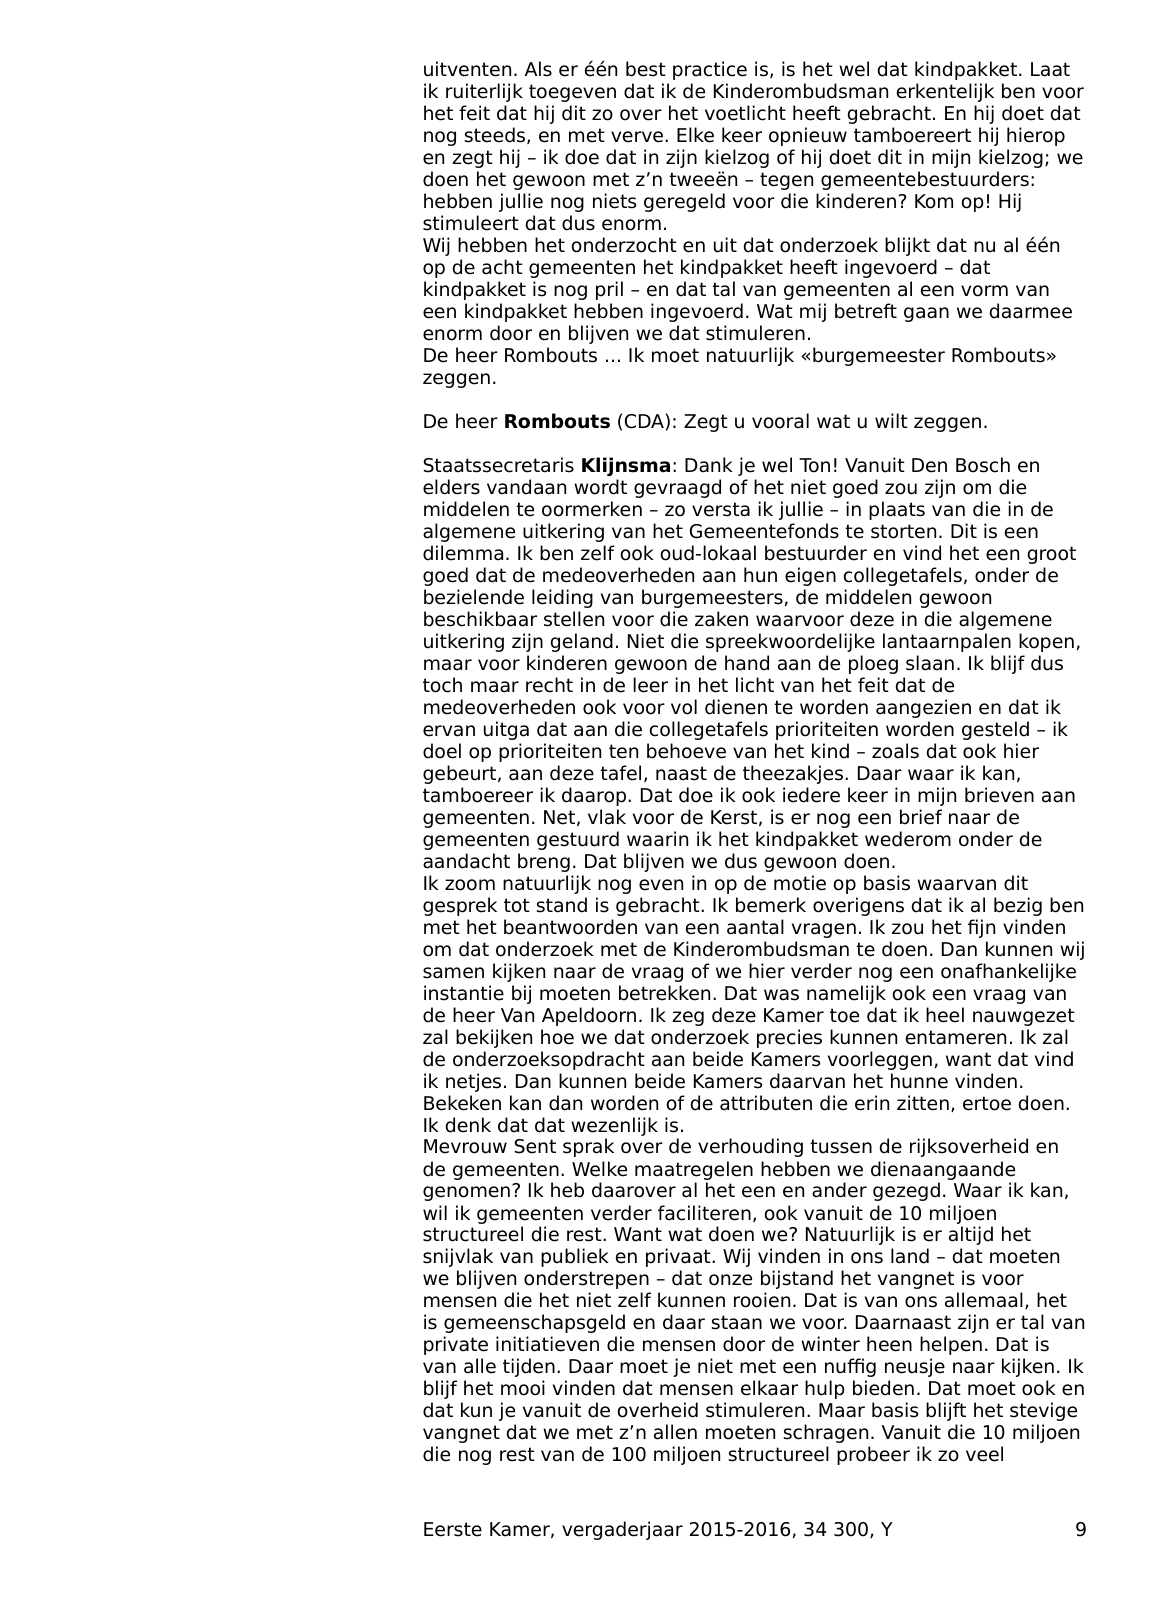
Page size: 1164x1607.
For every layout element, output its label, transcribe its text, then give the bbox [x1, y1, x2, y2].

text Ik zoom natuurlijk nog even in op de motie op basis waarvan dit gesprek tot stand is gebracht. Ik bemerk overigens dat ik al bezig ben met het beantwoorden van een aantal vragen. Ik zou het fijn vinden om dat onderzoek met de Kinderombudsman te doen. Dan kunnen wij samen kijken naar de vraag of we hier verder nog een onafhankelijke instantie bij moeten betrekken. Dat was namelijk ook een vraag van de heer Van Apeldoorn. Ik zeg deze Kamer toe dat ik heel nauwgezet zal bekijken hoe we dat onderzoek precies kunnen entameren. Ik zal de onderzoeksopdracht aan beide Kamers voorleggen, want dat vind ik netjes. Dan kunnen beide Kamers daarvan het hunne vinden. Bekeken kan dan worden of de attributen die erin zitten, ertoe doen. Ik denk dat dat wezenlijk is. [422, 873, 1087, 1136]
text Mevrouw Sent sprak over de verhouding tussen de rijksoverheid en de gemeenten. Welke maatregelen hebben we dienaangaande genomen? Ik heb daarover al het een en ander gezegd. Waar ik kan, wil ik gemeenten verder faciliteren, ook vanuit de 10 miljoen structureel die rest. Want wat doen we? Natuurlijk is er altijd het snijvlak van publiek en privaat. Wij vinden in ons land – dat moeten we blijven onderstrepen – dat onze bijstand het vangnet is voor mensen die het niet zelf kunnen rooien. Dat is van ons allemaal, het is gemeenschapsgeld en daar staan we voor. Daarnaast zijn er tal van private initiatieven die mensen door de winter heen helpen. Dat is van alle tijden. Daar moet je niet met een nuffig neusje naar kijken. Ik blijf het mooi vinden dat mensen elkaar hulp bieden. Dat moet ook en dat kun je vanuit de overheid stimuleren. Maar basis blijft het stevige vangnet dat we met z’n allen moeten schragen. Vanuit die 10 miljoen die nog rest van de 100 miljoen structureel probeer ik zo veel [422, 1136, 1087, 1466]
text uitventen. Als er één best practice is, is het wel dat kindpakket. Laat ik ruiterlijk toegeven dat ik de Kinderombudsman erkentelijk ben voor het feit dat hij dit zo over het voetlicht heeft gebracht. En hij doet dat nog steeds, en met verve. Elke keer opnieuw tamboereert hij hierop en zegt hij – ik doe dat in zijn kielzog of hij doet dit in mijn kielzog; we doen het gewoon met z’n tweeën – tegen gemeentebestuurders: hebben jullie nog niets geregeld voor die kinderen? Kom op! Hij stimuleert dat dus enorm. [422, 59, 1087, 235]
text De heer Rombouts (CDA): Zegt u vooral wat u wilt zeggen. [422, 411, 1087, 433]
text Wij hebben het onderzocht en uit dat onderzoek blijkt dat nu al één op de acht gemeenten het kindpakket heeft ingevoerd – dat kindpakket is nog pril – en dat tal van gemeenten al een vorm van een kindpakket hebben ingevoerd. Wat mij betreft gaan we daarmee enorm door en blijven we dat stimuleren. [422, 235, 1087, 345]
text Staatssecretaris Klijnsma: Dank je wel Ton! Vanuit Den Bosch en elders vandaan wordt gevraagd of het niet goed zou zijn om die middelen te oormerken – zo versta ik jullie – in plaats van die in de algemene uitkering van het Gemeentefonds te storten. Dit is een dilemma. Ik ben zelf ook oud-lokaal bestuurder en vind het een groot goed dat de medeoverheden aan hun eigen collegetafels, onder de bezielende leiding van burgemeesters, de middelen gewoon beschikbaar stellen voor die zaken waarvoor deze in die algemene uitkering zijn geland. Niet die spreekwoordelijke lantaarnpalen kopen, maar voor kinderen gewoon de hand aan de ploeg slaan. Ik blijf dus toch maar recht in de leer in het licht van het feit dat de medeoverheden ook voor vol dienen te worden aangezien en dat ik ervan uitga dat aan die collegetafels prioriteiten worden gesteld – ik doel op prioriteiten ten behoeve van het kind – zoals dat ook hier gebeurt, aan deze tafel, naast de theezakjes. Daar waar ik kan, tamboereer ik daarop. Dat doe ik ook iedere keer in mijn brieven aan gemeenten. Net, vlak voor de Kerst, is er nog een brief naar de gemeenten gestuurd waarin ik het kindpakket wederom onder de aandacht breng. Dat blijven we dus gewoon doen. [422, 455, 1087, 873]
text De heer Rombouts ... Ik moet natuurlijk «burgemeester Rombouts» zeggen. [422, 345, 1087, 389]
